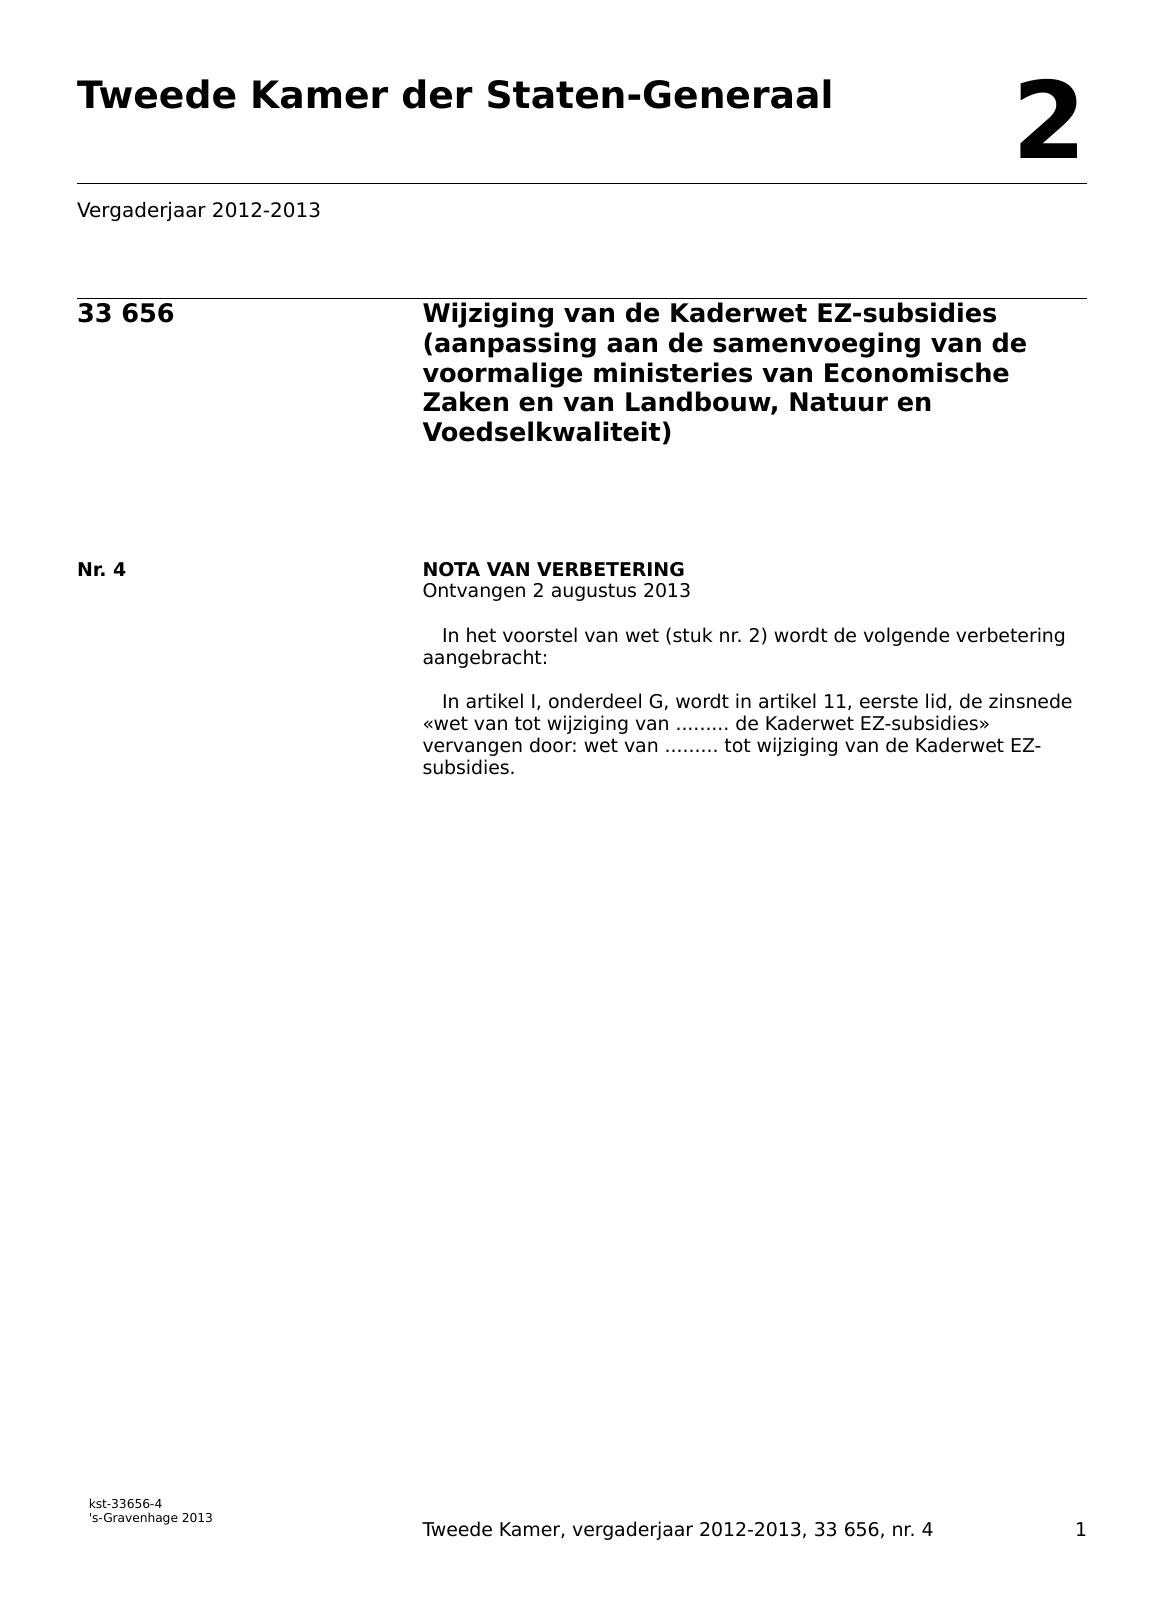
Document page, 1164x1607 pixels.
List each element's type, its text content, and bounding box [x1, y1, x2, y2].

text 's-Gravenhage 2013 [88, 1511, 323, 1525]
table_cell Vergaderjaar 2012-2013 [77, 184, 1087, 298]
text In het voorstel van wet (stuk nr. 2) wordt de volgende verbetering aangebracht: [422, 624, 1087, 668]
text Ontvangen 2 augustus 2013 [422, 580, 1087, 602]
text In artikel I, onderdeel G, wordt in artikel 11, eerste lid, de zinsnede «wet van tot wijziging van ......... de Kaderwet EZ-subsidies» vervangen door: wet van ......... tot wijziging van de Kaderwet EZ-subsidies. [422, 691, 1087, 779]
subtitle Nr. 4 NOTA VAN VERBETERING [77, 558, 1087, 580]
table_header Tweede Kamer der Staten-Generaal [77, 59, 886, 183]
text kst-33656-4 [88, 1497, 323, 1511]
subtitle 33 656 Wijziging van de Kaderwet EZ-subsidies (aanpassing aan de samenvoeging van de voormalige ministeries van Economische Zaken en van Landbouw, Natuur en Voedselkwaliteit) [77, 299, 1087, 447]
table_header 2 [886, 59, 1087, 183]
